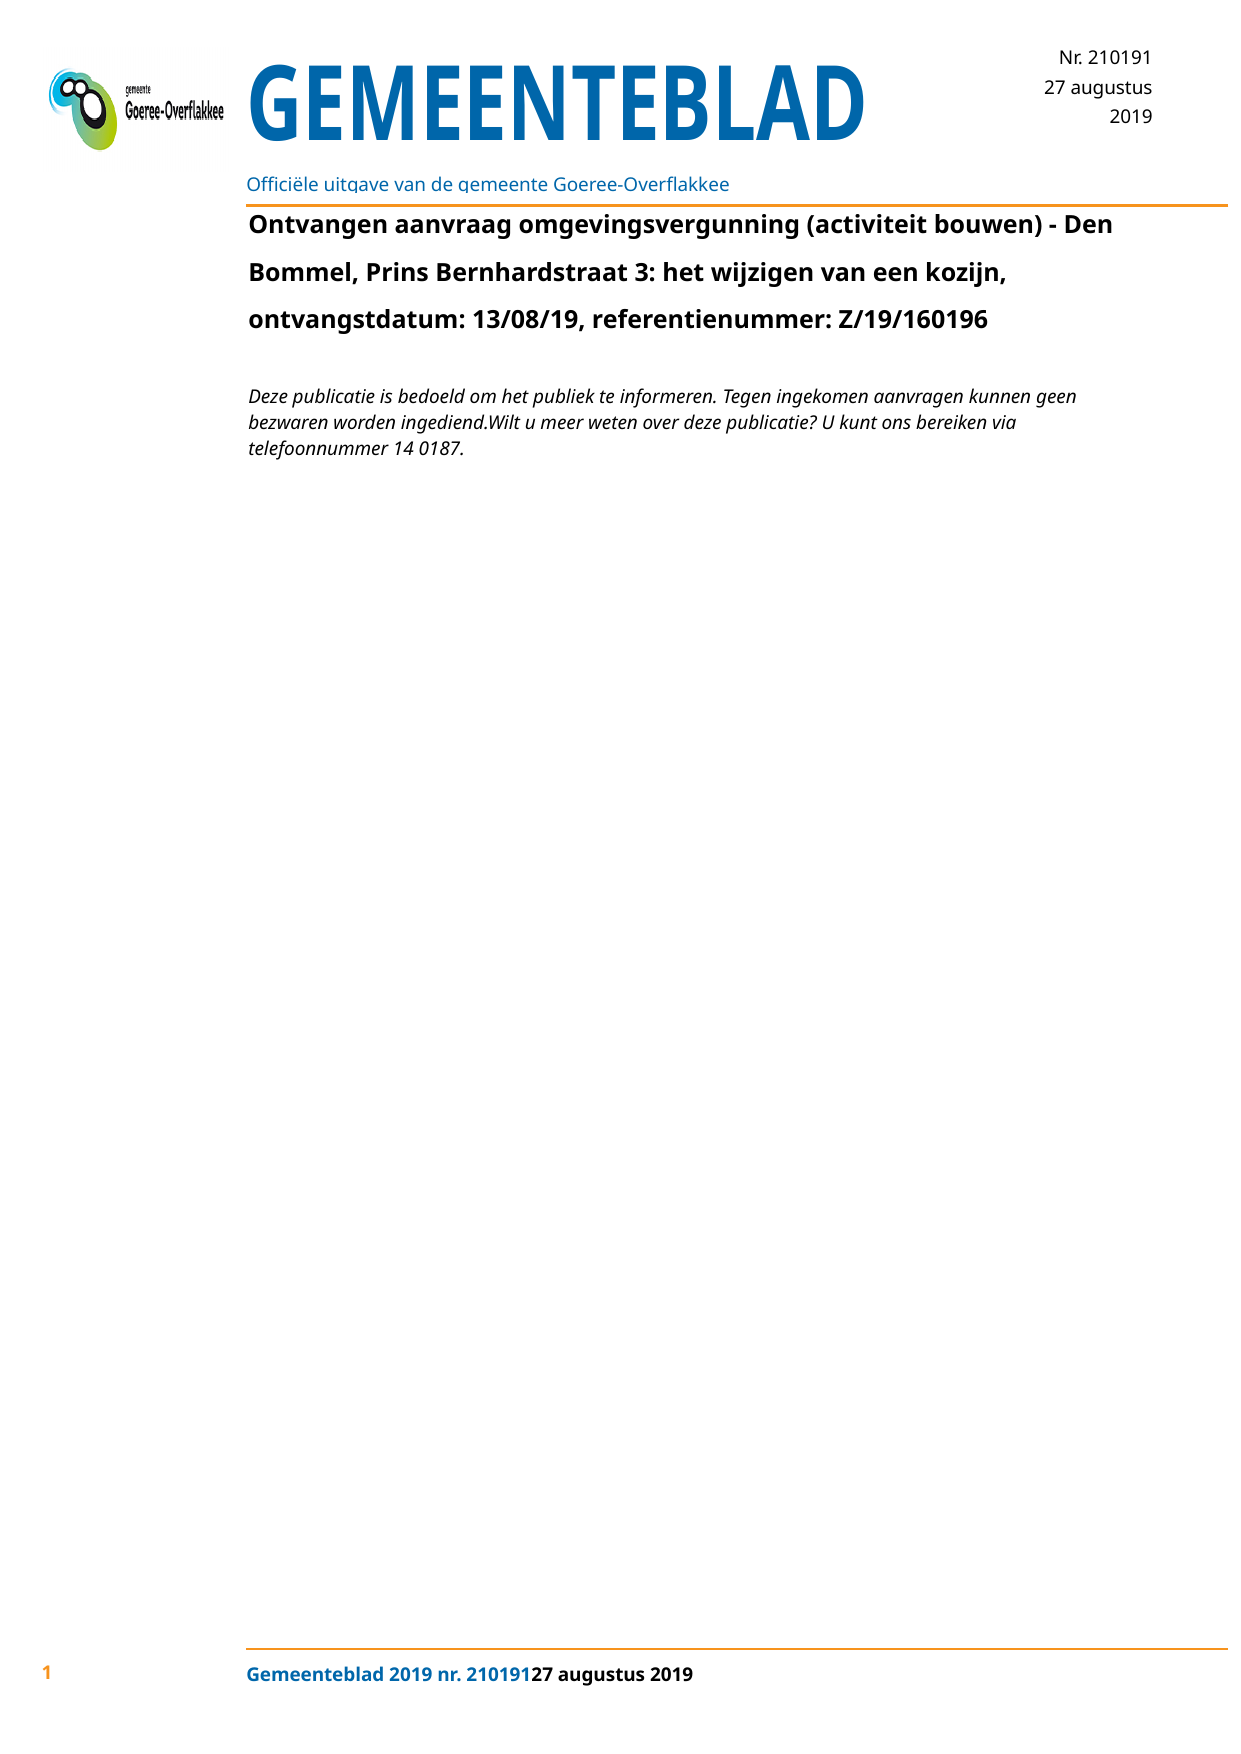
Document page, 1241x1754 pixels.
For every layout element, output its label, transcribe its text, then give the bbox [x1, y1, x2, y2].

text Deze publicatie is bedoeld om het publiek te informeren. Tegen ingekomen aanvragen kunnen geen bezwaren worden ingediend.Wilt u meer weten over deze publicatie? U kunt ons bereiken via telefoonnummer 14 0187. [248, 384, 1152, 461]
text Ontvangen aanvraag omgevingsvergunning (activiteit bouwen) - Den Bommel, Prins Bernhardstraat 3: het wijzigen van een kozijn, ontvangstdatum: 13/08/19, referentienummer: Z/19/160196 [248, 207, 1152, 336]
picture [41, 47, 231, 172]
